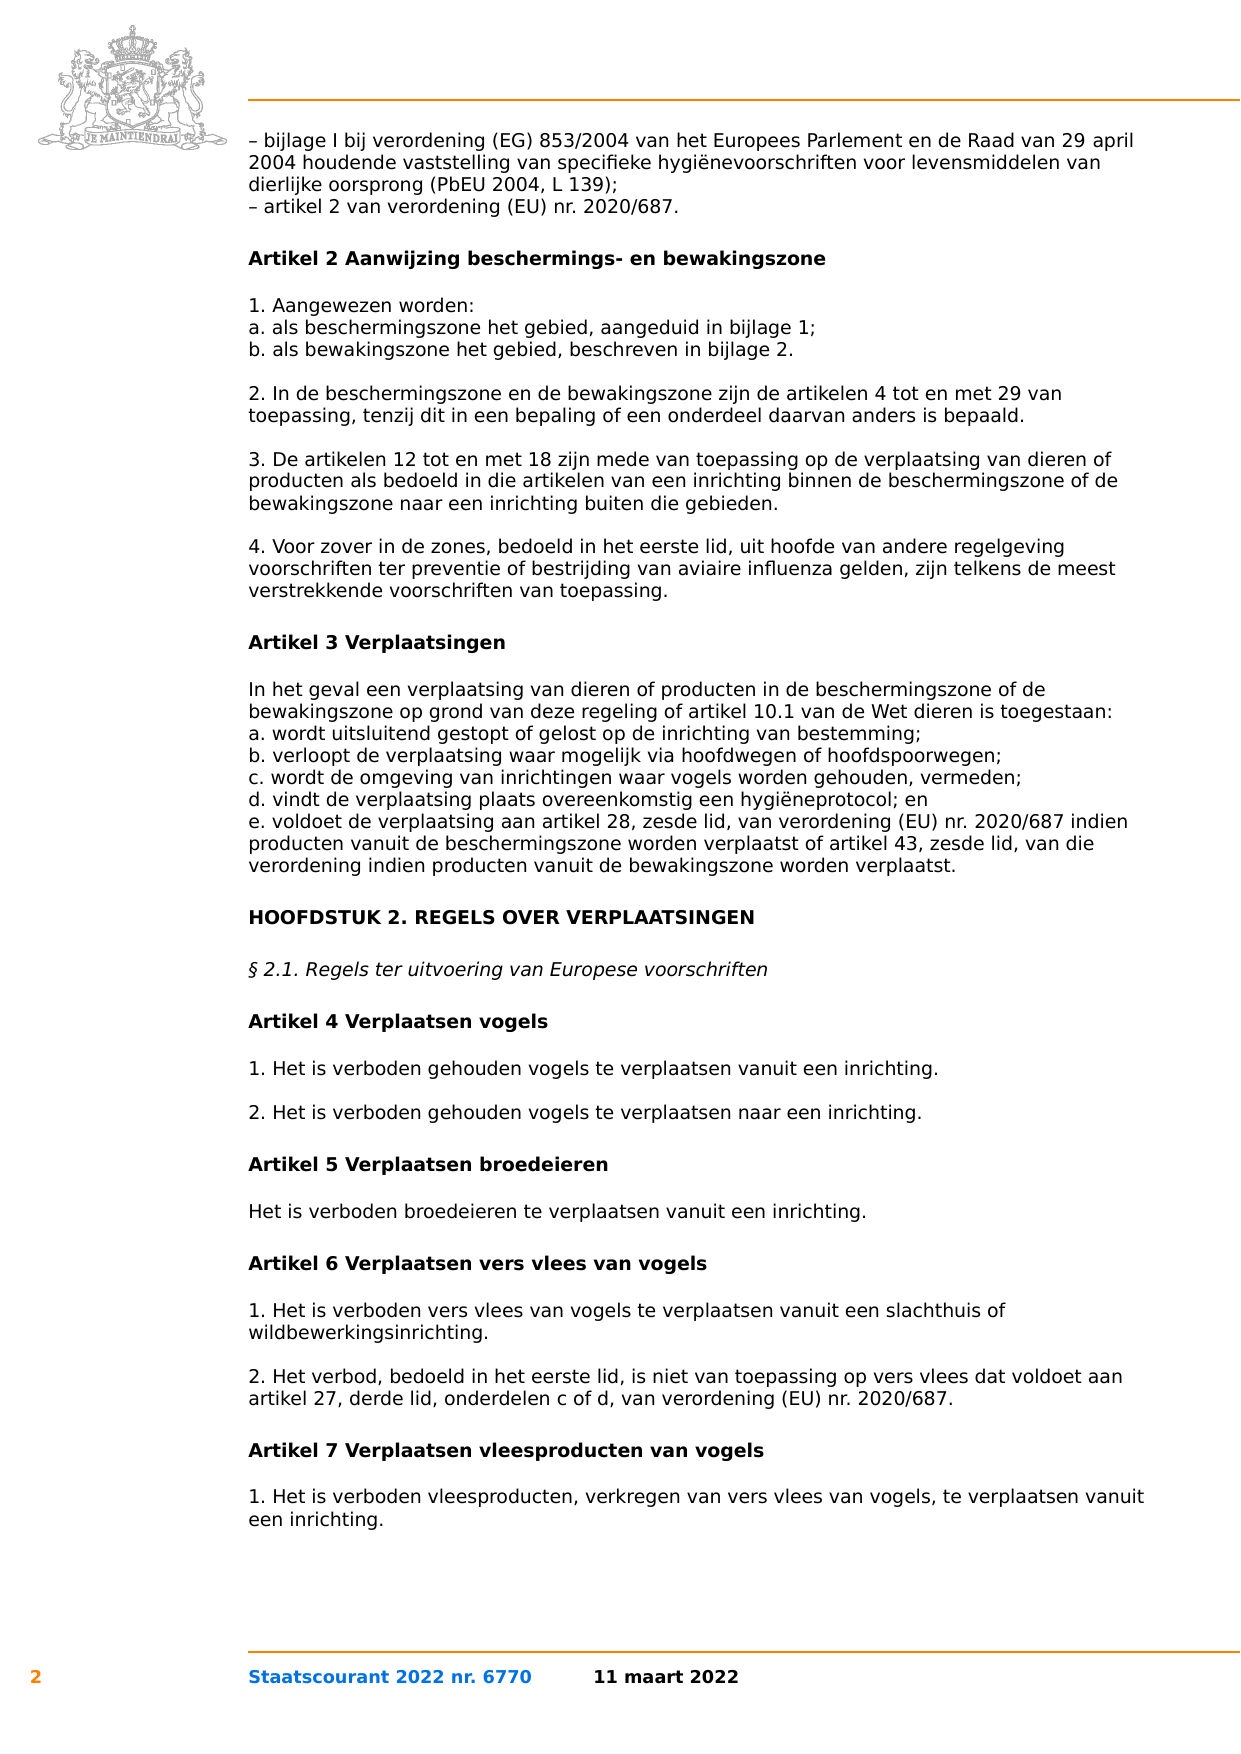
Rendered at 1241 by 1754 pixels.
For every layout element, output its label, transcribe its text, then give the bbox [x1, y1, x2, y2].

text d. vindt de verplaatsing plaats overeenkomstig een hygiëneprotocol; en [248, 789, 1163, 811]
subtitle Artikel 6 Verplaatsen vers vlees van vogels [248, 1253, 1163, 1275]
subtitle Artikel 3 Verplaatsingen [248, 632, 1163, 654]
text 1. Het is verboden gehouden vogels te verplaatsen vanuit een inrichting. [248, 1058, 1163, 1080]
text e. voldoet de verplaatsing aan artikel 28, zesde lid, van verordening (EU) nr. 2020/687 indien producten vanuit de beschermingszone worden verplaatst of artikel 43, zesde lid, van die verordening indien producten vanuit de bewakingszone worden verplaatst. [248, 811, 1163, 877]
text – artikel 2 van verordening (EU) nr. 2020/687. [248, 196, 1163, 218]
text 4. Voor zover in de zones, bedoeld in het eerste lid, uit hoofde van andere regelgeving voorschriften ter preventie of bestrijding van aviaire influenza gelden, zijn telkens de meest verstrekkende voorschriften van toepassing. [248, 536, 1163, 602]
text b. als bewakingszone het gebied, beschreven in bijlage 2. [248, 339, 1163, 361]
text 1. Aangewezen worden: [248, 295, 1163, 317]
text b. verloopt de verplaatsing waar mogelijk via hoofdwegen of hoofdspoorwegen; [248, 745, 1163, 767]
text 3. De artikelen 12 tot en met 18 zijn mede van toepassing op de verplaatsing van dieren of producten als bedoeld in die artikelen van een inrichting binnen de beschermingszone of de bewakingszone naar een inrichting buiten die gebieden. [248, 448, 1163, 514]
subtitle Artikel 4 Verplaatsen vogels [248, 1011, 1163, 1033]
subtitle § 2.1. Regels ter uitvoering van Europese voorschriften [248, 959, 1163, 981]
text c. wordt de omgeving van inrichtingen waar vogels worden gehouden, vermeden; [248, 767, 1163, 789]
text 2. Het verbod, bedoeld in het eerste lid, is niet van toepassing op vers vlees dat voldoet aan artikel 27, derde lid, onderdelen c of d, van verordening (EU) nr. 2020/687. [248, 1366, 1163, 1409]
text In het geval een verplaatsing van dieren of producten in de beschermingszone of de bewakingszone op grond van deze regeling of artikel 10.1 van de Wet dieren is toegestaan: [248, 679, 1163, 723]
subtitle HOOFDSTUK 2. REGELS OVER VERPLAATSINGEN [248, 907, 1163, 929]
text 1. Het is verboden vers vlees van vogels te verplaatsen vanuit een slachthuis of wildbewerkingsinrichting. [248, 1300, 1163, 1344]
subtitle Artikel 5 Verplaatsen broedeieren [248, 1154, 1163, 1176]
picture [38, 25, 227, 150]
subtitle Artikel 7 Verplaatsen vleesproducten van vogels [248, 1439, 1163, 1461]
text a. als beschermingszone het gebied, aangeduid in bijlage 1; [248, 317, 1163, 339]
text 2. Het is verboden gehouden vogels te verplaatsen naar een inrichting. [248, 1102, 1163, 1124]
text a. wordt uitsluitend gestopt of gelost op de inrichting van bestemming; [248, 723, 1163, 745]
text 1. Het is verboden vleesproducten, verkregen van vers vlees van vogels, te verplaatsen vanuit een inrichting. [248, 1486, 1163, 1530]
text – bijlage I bij verordening (EG) 853/2004 van het Europees Parlement en de Raad van 29 april 2004 houdende vaststelling van specifieke hygiënevoorschriften voor levensmiddelen van dierlijke oorsprong (PbEU 2004, L 139); [248, 130, 1163, 196]
text 2. In de beschermingszone en de bewakingszone zijn de artikelen 4 tot en met 29 van toepassing, tenzij dit in een bepaling of een onderdeel daarvan anders is bepaald. [248, 383, 1163, 427]
subtitle Artikel 2 Aanwijzing beschermings- en bewakingszone [248, 248, 1163, 270]
text Het is verboden broedeieren te verplaatsen vanuit een inrichting. [248, 1201, 1163, 1223]
